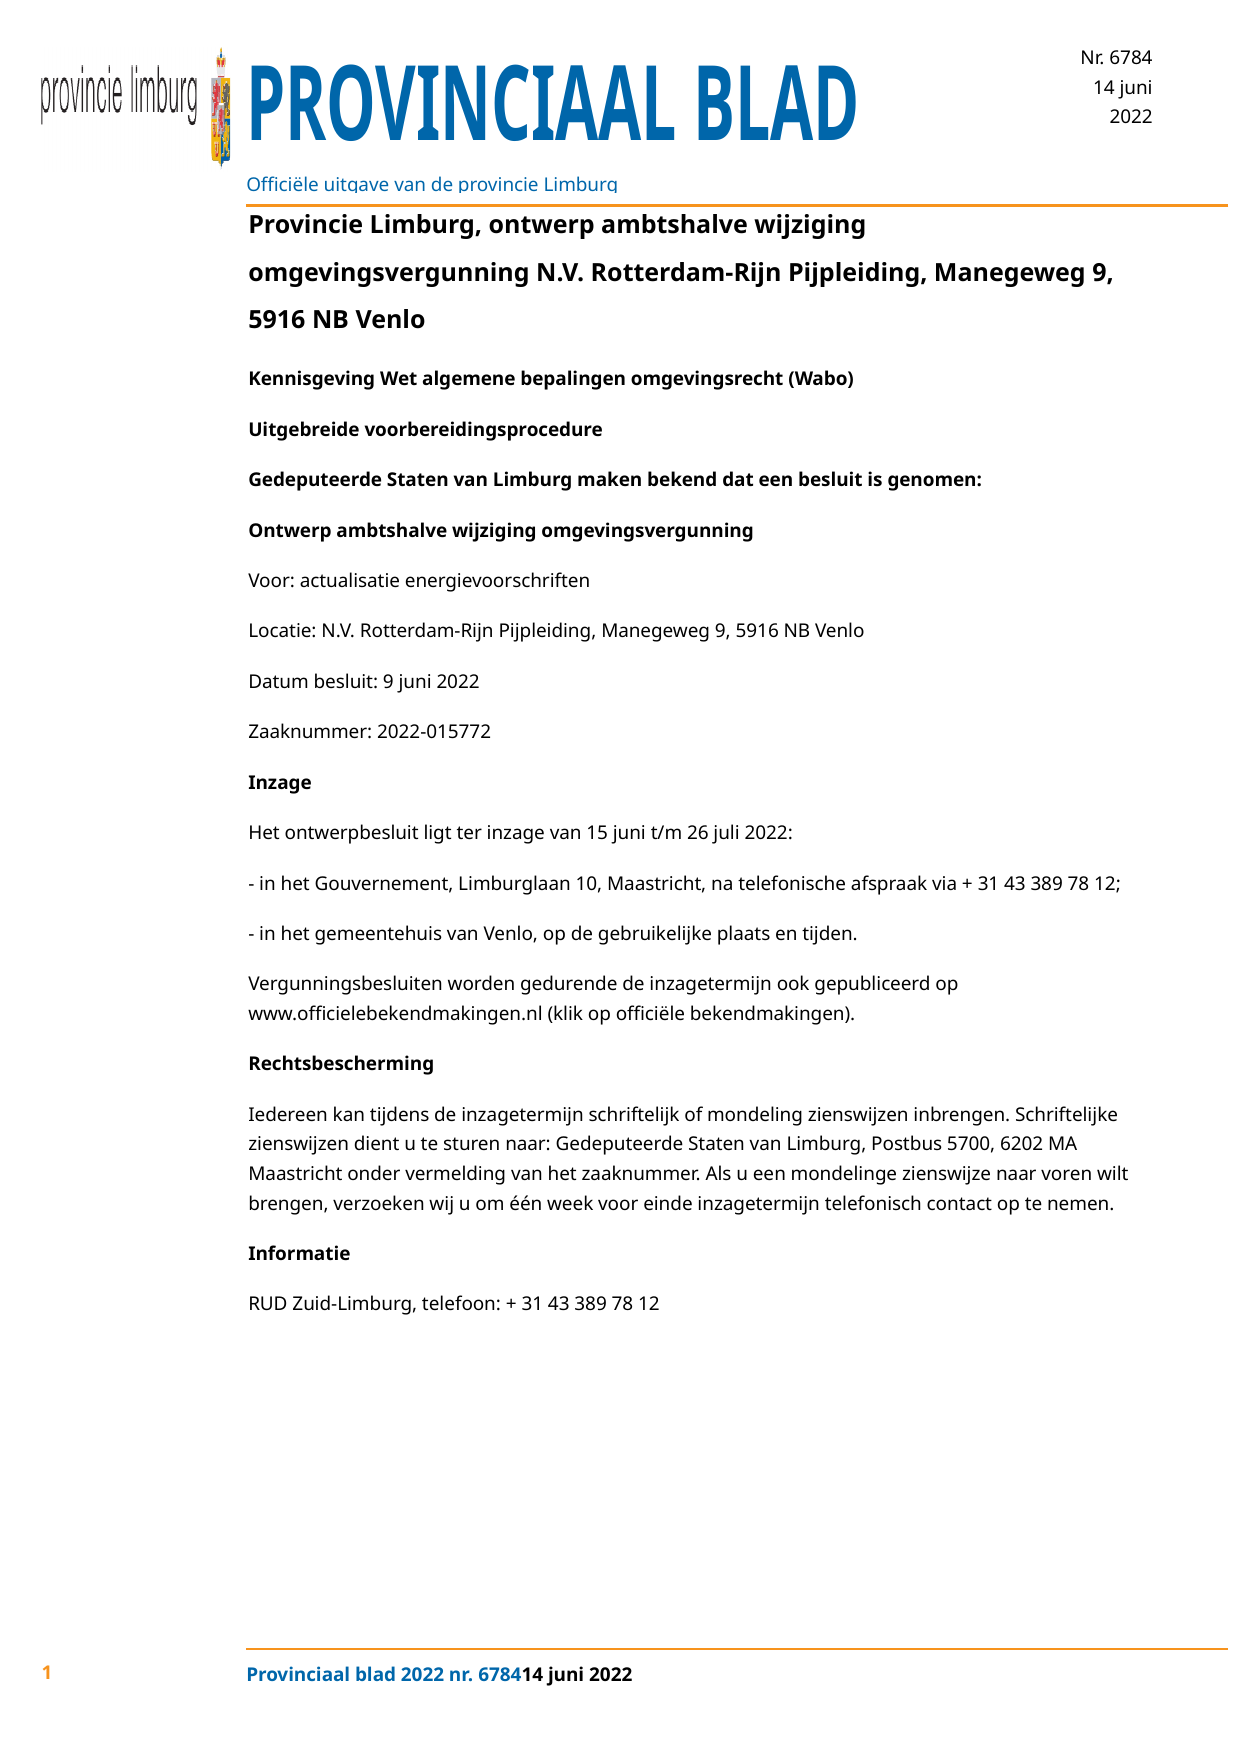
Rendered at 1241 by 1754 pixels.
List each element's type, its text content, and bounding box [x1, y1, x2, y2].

text Informatie [248, 1240, 1152, 1266]
text Uitgebreide voorbereidingsprocedure [248, 416, 1152, 442]
text Ontwerp ambtshalve wijziging omgevingsvergunning [248, 517, 1152, 542]
text - in het gemeentehuis van Venlo, op de gebruikelijke plaats en tijden. [248, 920, 1152, 946]
text - in het Gouvernement, Limburglaan 10, Maastricht, na telefonische afspraak via + 31 43 389 78 12; [248, 870, 1152, 895]
text Zaaknummer: 2022-015772 [248, 718, 1152, 744]
text Vergunningsbesluiten worden gedurende de inzagetermijn ook gepubliceerd op www.officielebekendmakingen.nl (klik op officiële bekendmakingen). [248, 971, 1152, 1026]
text Datum besluit: 9 juni 2022 [248, 668, 1152, 694]
text Locatie: N.V. Rotterdam-Rijn Pijpleiding, Manegeweg 9, 5916 NB Venlo [248, 618, 1152, 643]
text Provincie Limburg, ontwerp ambtshalve wijziging omgevingsvergunning N.V. Rotterdam-Rijn Pijpleiding, Manegeweg 9, 5916 NB Venlo [248, 207, 1152, 336]
text Het ontwerpbesluit ligt ter inzage van 15 juni t/m 26 juli 2022: [248, 819, 1152, 845]
text Iedereen kan tijdens de inzagetermijn schriftelijk of mondeling zienswijzen inbrengen. Schriftelijke zienswijzen dient u te sturen naar: Gedeputeerde Staten van Limburg, Postbus 5700, 6202 MA Maastricht onder vermelding van het zaaknummer. Als u een mondelinge zienswijze naar voren wilt brengen, verzoeken wij u om één week voor einde inzagetermijn telefonisch contact op te nemen. [248, 1101, 1152, 1215]
text Kennisgeving Wet algemene bepalingen omgevingsrecht (Wabo) [248, 366, 1152, 391]
text RUD Zuid-Limburg, telefoon: + 31 43 389 78 12 [248, 1291, 1152, 1316]
picture [41, 47, 231, 172]
text Gedeputeerde Staten van Limburg maken bekend dat een besluit is genomen: [248, 466, 1152, 492]
text Voor: actualisatie energievoorschriften [248, 567, 1152, 593]
text Rechtsbescherming [248, 1051, 1152, 1076]
text Inzage [248, 769, 1152, 794]
